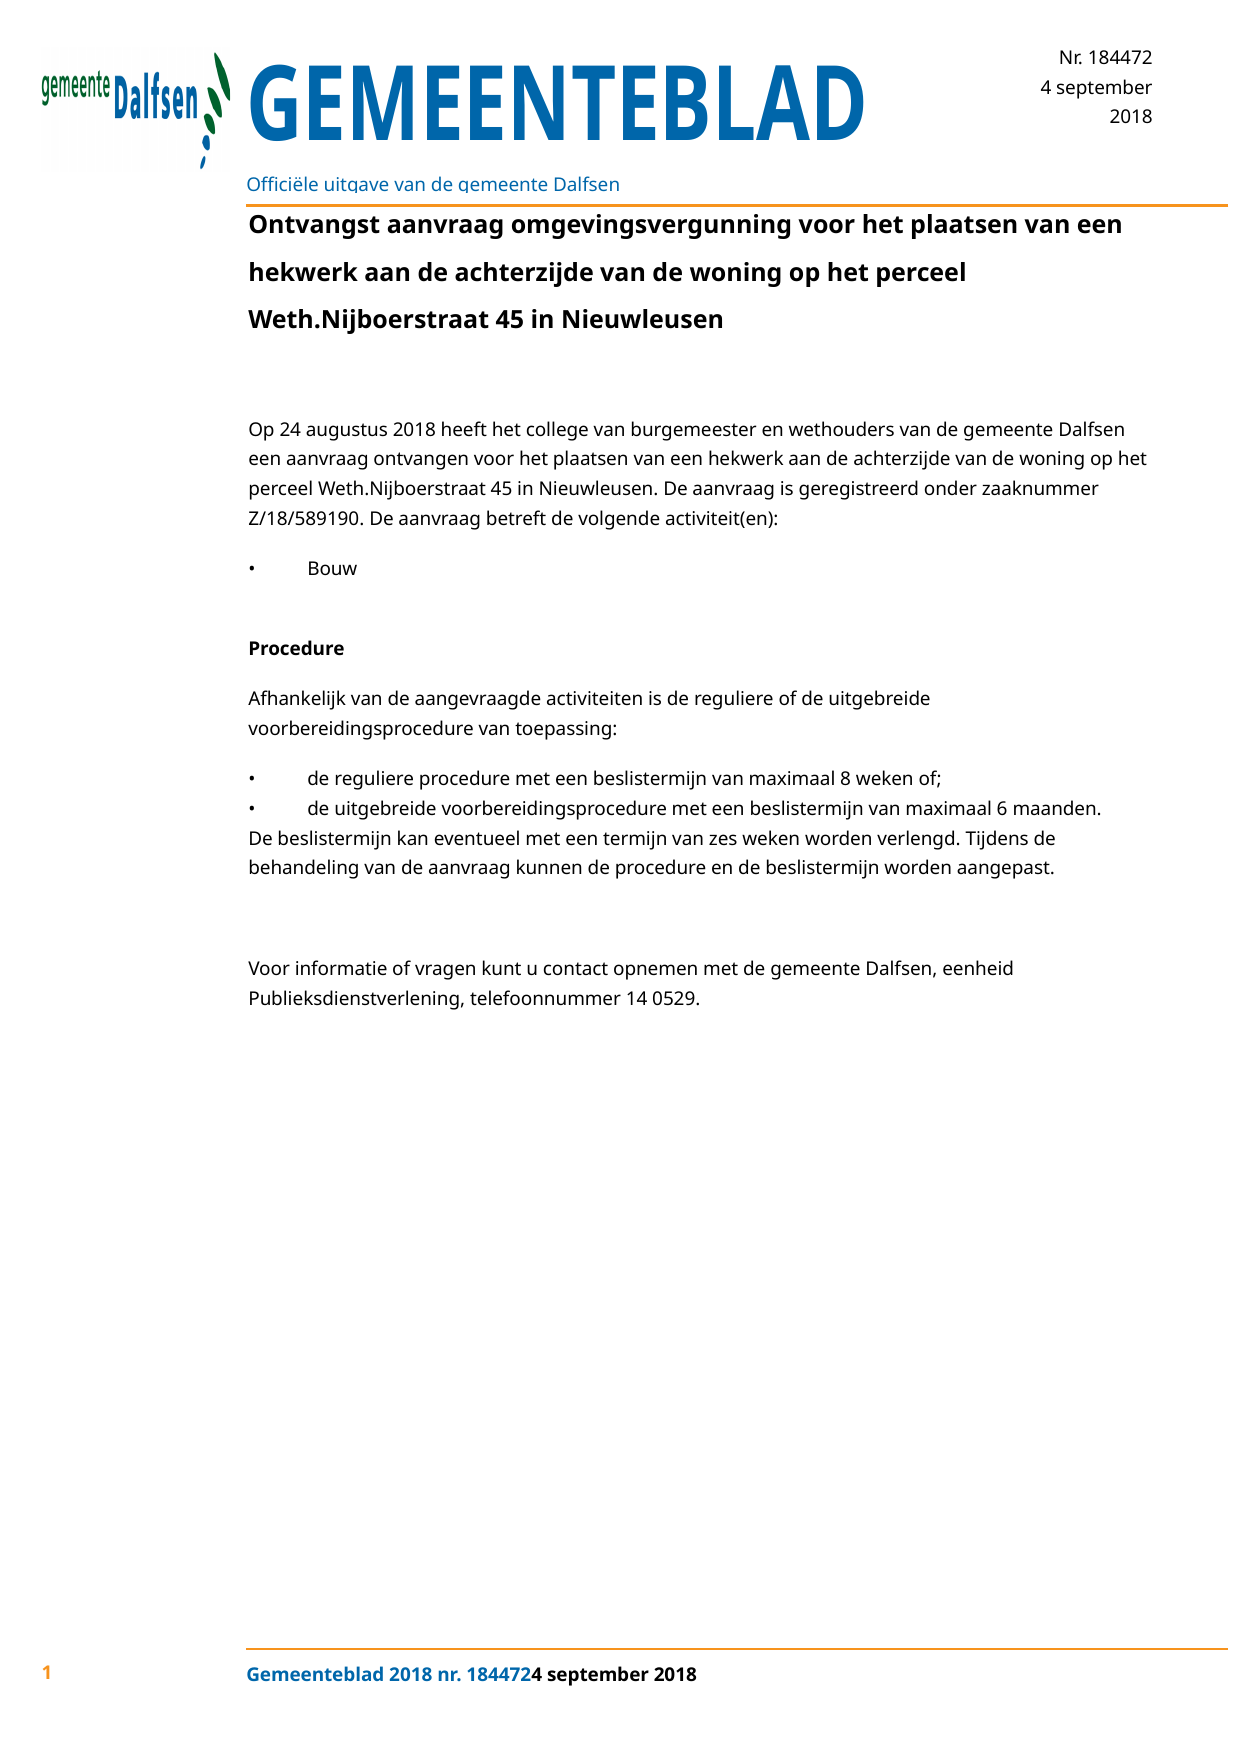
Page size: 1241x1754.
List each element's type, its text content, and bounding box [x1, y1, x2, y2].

text Ontvangst aanvraag omgevingsvergunning voor het plaatsen van een hekwerk aan de achterzijde van de woning op het perceel Weth.Nijboerstraat 45 in Nieuwleusen [248, 207, 1152, 336]
picture [41, 47, 231, 172]
text Op 24 augustus 2018 heeft het college van burgemeester en wethouders van de gemeente Dalfsen een aanvraag ontvangen voor het plaatsen van een hekwerk aan de achterzijde van de woning op het perceel Weth.Nijboerstraat 45 in Nieuwleusen. De aanvraag is geregistreerd onder zaaknummer Z/18/589190. De aanvraag betreft de volgende activiteit(en): [248, 416, 1152, 530]
list de uitgebreide voorbereidingsprocedure met een beslistermijn van maximaal 6 maanden. [248, 795, 1152, 821]
text Afhankelijk van de aangevraagde activiteiten is de reguliere of de uitgebreide voorbereidingsprocedure van toepassing: [248, 686, 1152, 741]
text De beslistermijn kan eventueel met een termijn van zes weken worden verlengd. Tijdens de behandeling van de aanvraag kunnen de procedure en de beslistermijn worden aangepast. [248, 825, 1152, 880]
list de reguliere procedure met een beslistermijn van maximaal 8 weken of; [248, 766, 1152, 791]
text Voor informatie of vragen kunt u contact opnemen met de gemeente Dalfsen, eenheid Publieksdienstverlening, telefoonnummer 14 0529. [248, 955, 1152, 1010]
text Procedure [248, 635, 1152, 661]
list Bouw [248, 555, 1152, 581]
